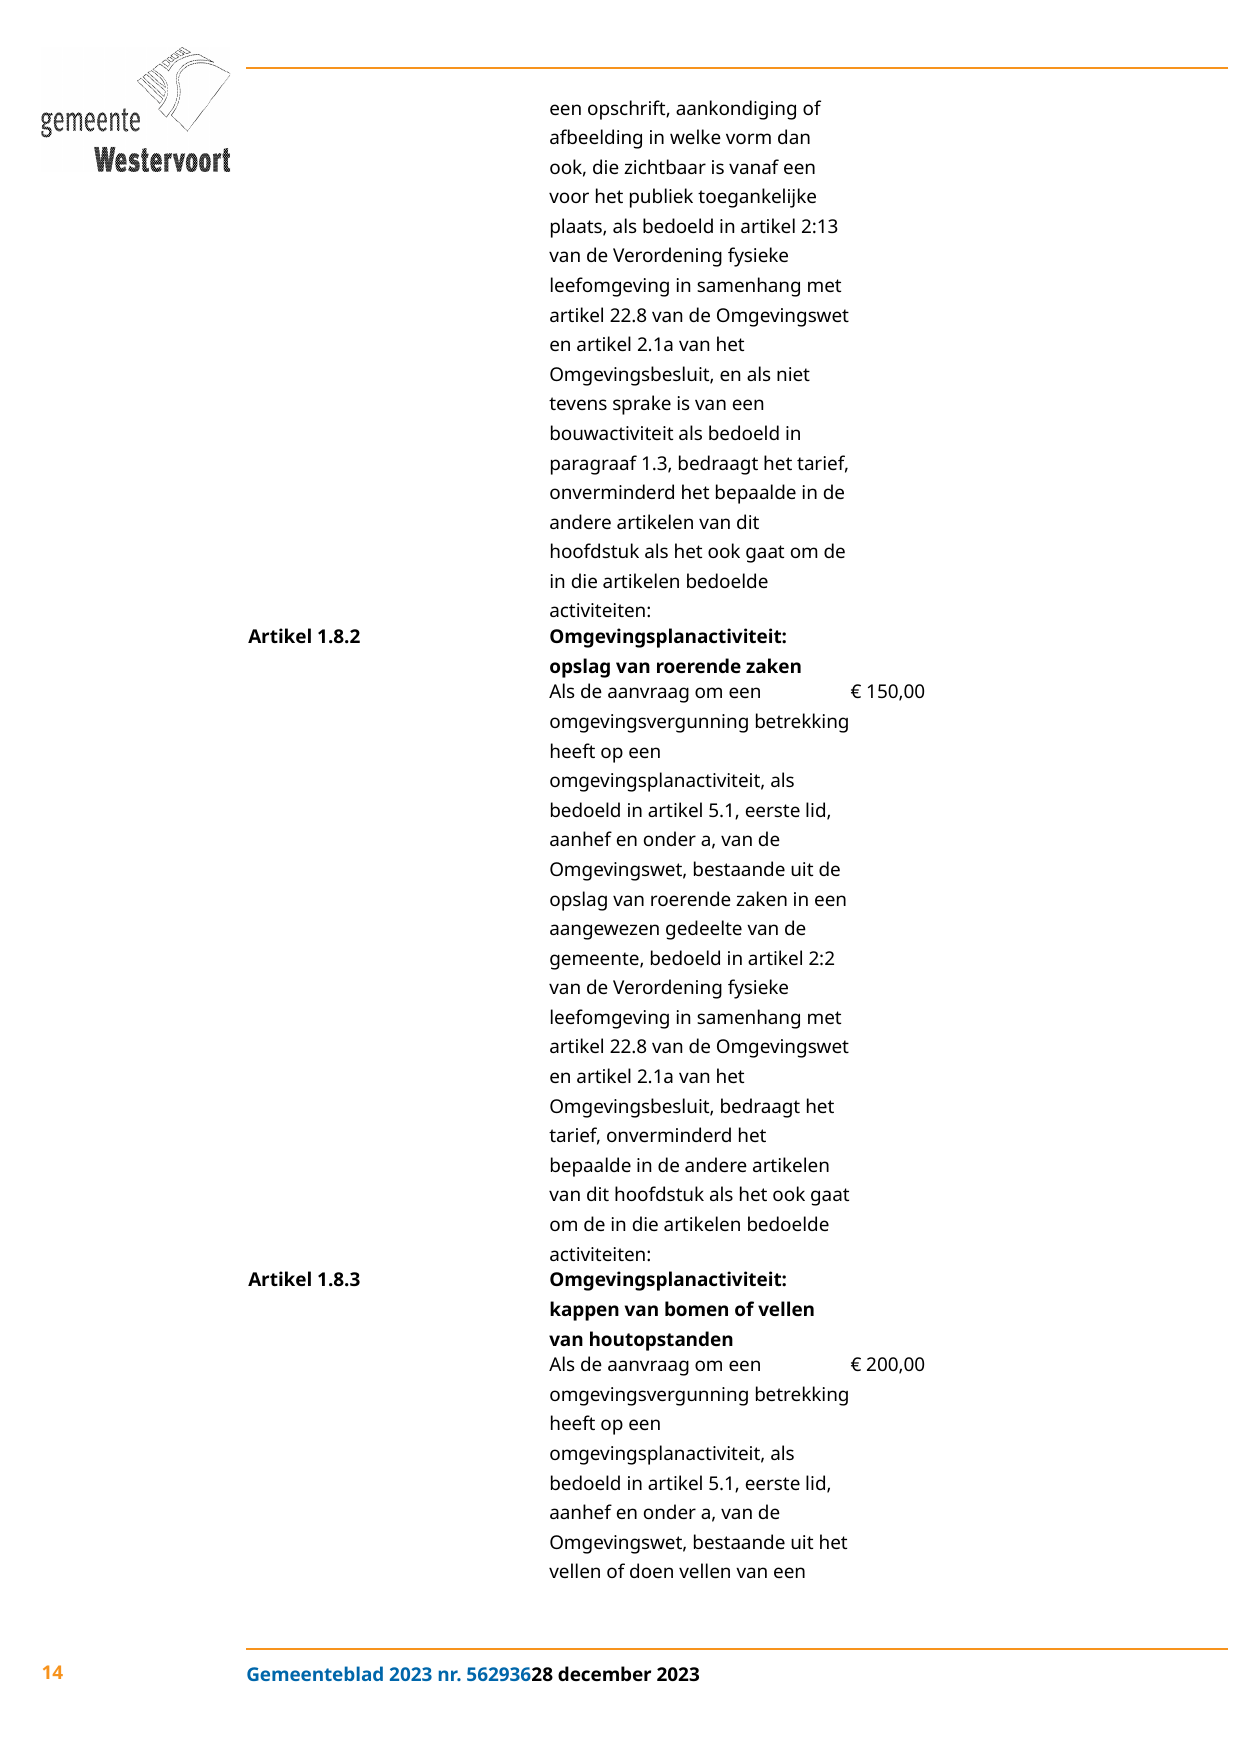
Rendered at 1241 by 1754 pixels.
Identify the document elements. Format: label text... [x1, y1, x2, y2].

table_cell [248, 1351, 549, 1584]
table_cell [850, 95, 1152, 623]
table_cell [248, 95, 549, 623]
picture [41, 47, 231, 172]
table_cell Artikel 1.8.2 [248, 624, 549, 679]
table_cell [850, 624, 1152, 679]
table_cell € 150,00 [850, 679, 1152, 1267]
table_cell Als de aanvraag om een omgevingsvergunning betrekking heeft op een omgevingsplanactiviteit, als bedoeld in artikel 5.1, eerste lid, aanhef en onder a, van de Omgevingswet, bestaande uit het vellen of doen vellen van een [549, 1351, 850, 1584]
table_cell Omgevingsplanactiviteit: opslag van roerende zaken [549, 624, 850, 679]
table_cell € 200,00 [850, 1351, 1152, 1584]
table_cell Omgevingsplanactiviteit: kappen van bomen of vellen van houtopstanden [549, 1267, 850, 1351]
table_cell een opschrift, aankondiging of afbeelding in welke vorm dan ook, die zichtbaar is vanaf een voor het publiek toegankelijke plaats, als bedoeld in artikel 2:13 van de Verordening fysieke leefomgeving in samenhang met artikel 22.8 van de Omgevingswet en artikel 2.1a van het Omgevingsbesluit, en als niet tevens sprake is van een bouwactiviteit als bedoeld in paragraaf 1.3, bedraagt het tarief, onverminderd het bepaalde in de andere artikelen van dit hoofdstuk als het ook gaat om de in die artikelen bedoelde activiteiten: [549, 95, 850, 623]
table_cell [248, 679, 549, 1267]
table_cell [850, 1267, 1152, 1351]
table_cell Als de aanvraag om een omgevingsvergunning betrekking heeft op een omgevingsplanactiviteit, als bedoeld in artikel 5.1, eerste lid, aanhef en onder a, van de Omgevingswet, bestaande uit de opslag van roerende zaken in een aangewezen gedeelte van de gemeente, bedoeld in artikel 2:2 van de Verordening fysieke leefomgeving in samenhang met artikel 22.8 van de Omgevingswet en artikel 2.1a van het Omgevingsbesluit, bedraagt het tarief, onverminderd het bepaalde in de andere artikelen van dit hoofdstuk als het ook gaat om de in die artikelen bedoelde activiteiten: [549, 679, 850, 1267]
table_cell Artikel 1.8.3 [248, 1267, 549, 1351]
